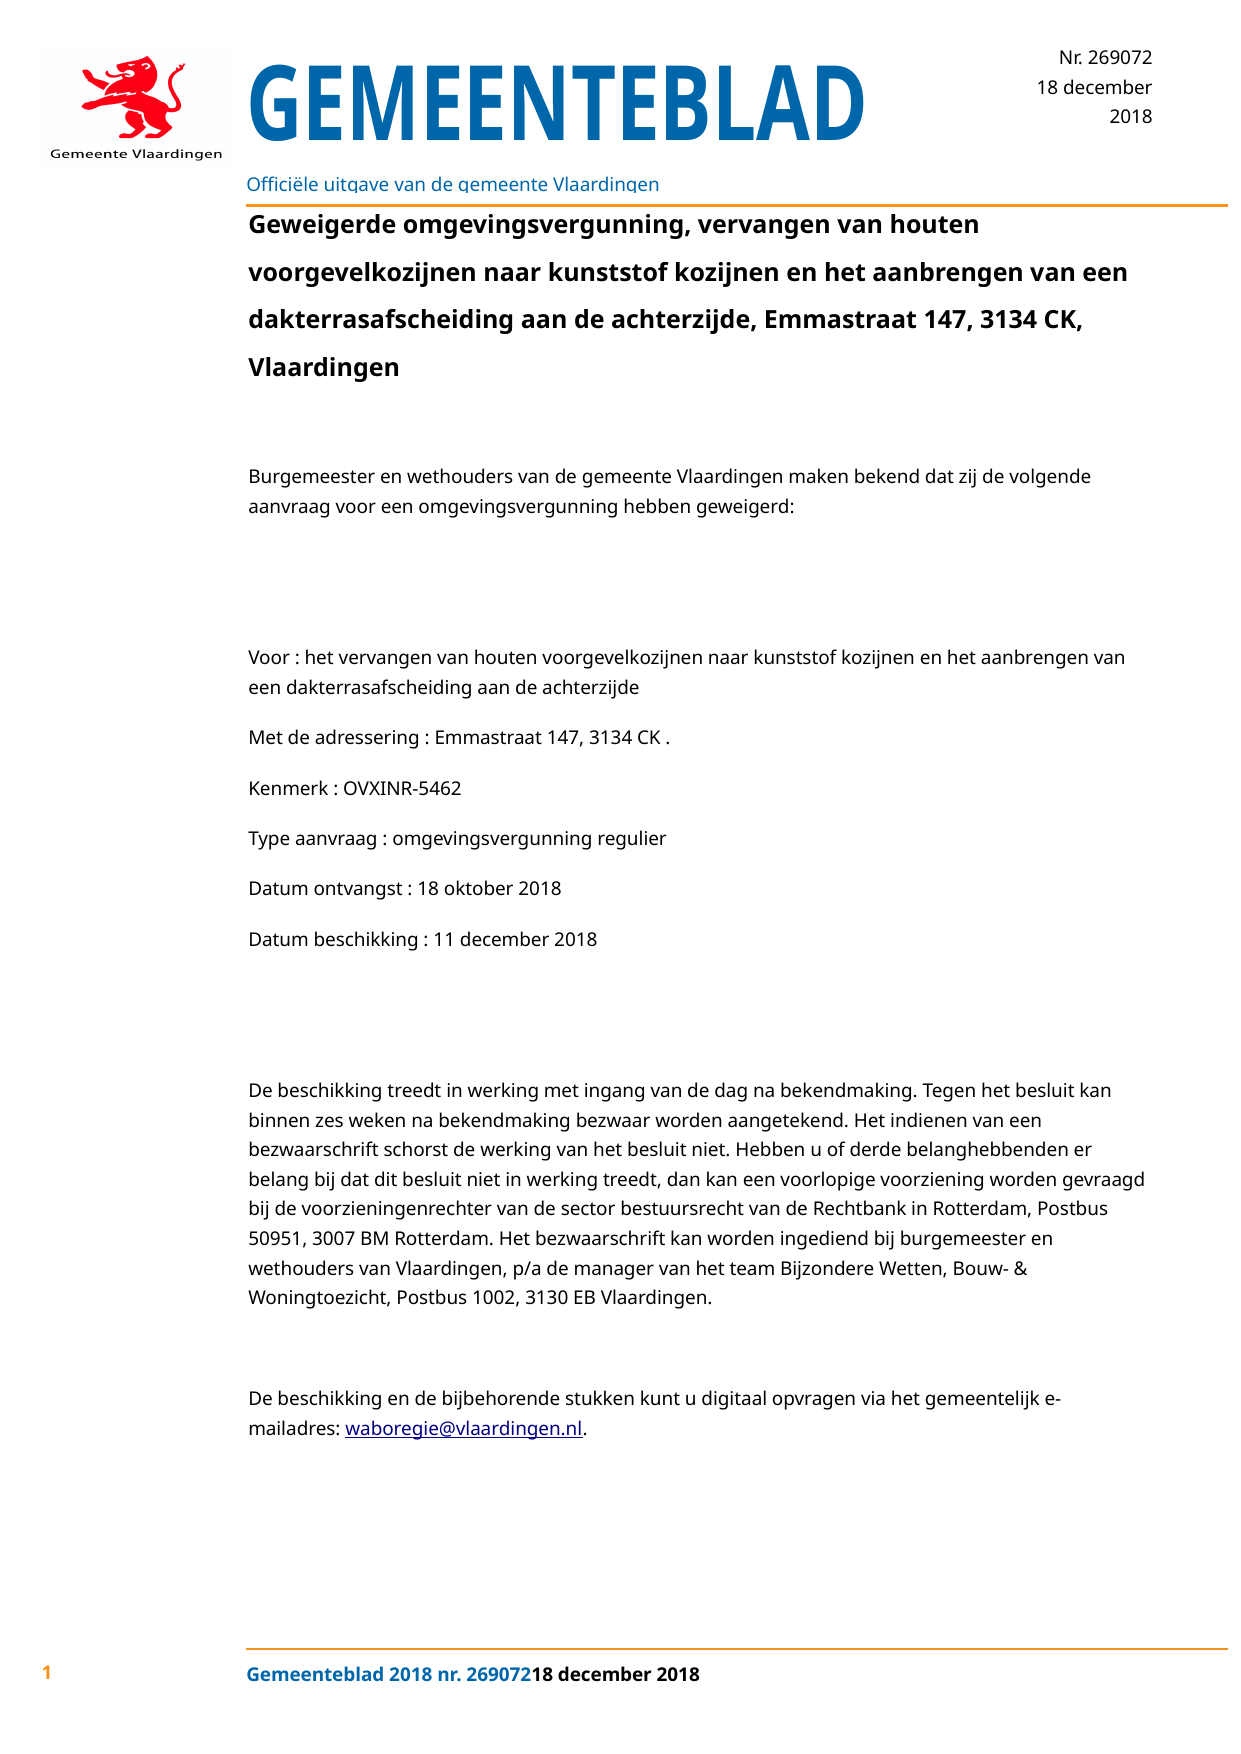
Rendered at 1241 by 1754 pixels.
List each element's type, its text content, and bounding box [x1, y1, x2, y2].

text Voor : het vervangen van houten voorgevelkozijnen naar kunststof kozijnen en het aanbrengen van een dakterrasafscheiding aan de achterzijde [248, 644, 1152, 700]
text De beschikking treedt in werking met ingang van de dag na bekendmaking. Tegen het besluit kan binnen zes weken na bekendmaking bezwaar worden aangetekend. Het indienen van een bezwaarschrift schorst de werking van het besluit niet. Hebben u of derde belanghebbenden er belang bij dat dit besluit niet in werking treedt, dan kan een voorlopige voorziening worden gevraagd bij de voorzieningenrechter van de sector bestuursrecht van de Rechtbank in Rotterdam, Postbus 50951, 3007 BM Rotterdam. Het bezwaarschrift kan worden ingediend bij burgemeester en wethouders van Vlaardingen, p/a de manager van het team Bijzondere Wetten, Bouw- & Woningtoezicht, Postbus 1002, 3130 EB Vlaardingen. [248, 1077, 1152, 1310]
text Burgemeester en wethouders van de gemeente Vlaardingen maken bekend dat zij de volgende aanvraag voor een omgevingsvergunning hebben geweigerd: [248, 463, 1152, 519]
text Datum beschikking : 11 december 2018 [248, 926, 1152, 952]
text De beschikking en de bijbehorende stukken kunt u digitaal opvragen via het gemeentelijk e-mailadres: waboregie@vlaardingen.nl. [248, 1385, 1152, 1441]
picture [41, 47, 231, 172]
text Geweigerde omgevingsvergunning, vervangen van houten voorgevelkozijnen naar kunststof kozijnen en het aanbrengen van een dakterrasafscheiding aan de achterzijde, Emmastraat 147, 3134 CK, Vlaardingen [248, 207, 1152, 384]
text Type aanvraag : omgevingsvergunning regulier [248, 825, 1152, 851]
text Datum ontvangst : 18 oktober 2018 [248, 876, 1152, 901]
text Kenmerk : OVXINR-5462 [248, 775, 1152, 801]
text Met de adressering : Emmastraat 147, 3134 CK . [248, 724, 1152, 750]
